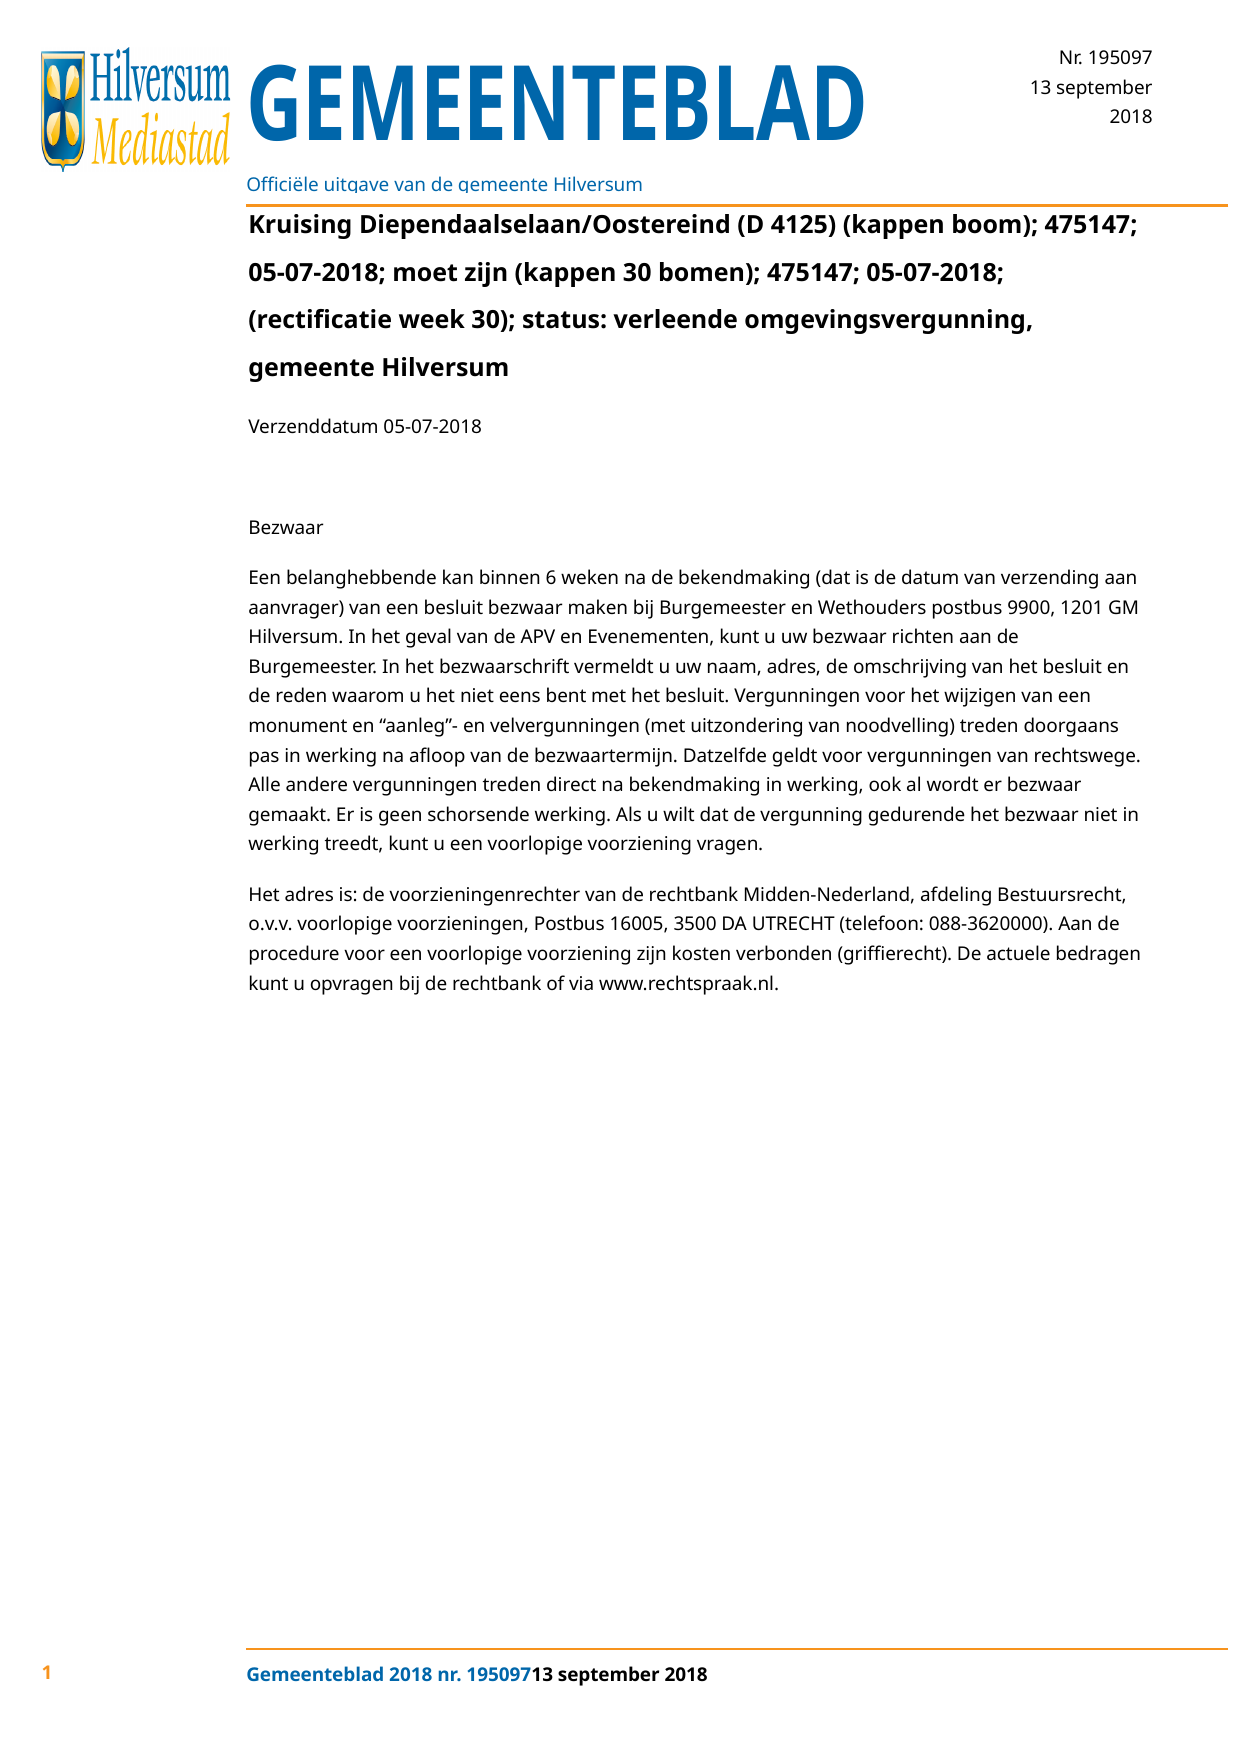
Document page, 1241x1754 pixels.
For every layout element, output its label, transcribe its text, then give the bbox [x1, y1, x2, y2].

picture [41, 47, 231, 172]
text Een belanghebbende kan binnen 6 weken na de bekendmaking (dat is de datum van verzending aan aanvrager) van een besluit bezwaar maken bij Burgemeester en Wethouders postbus 9900, 1201 GM Hilversum. In het geval van de APV en Evenementen, kunt u uw bezwaar richten aan de Burgemeester. In het bezwaarschrift vermeldt u uw naam, adres, de omschrijving van het besluit en de reden waarom u het niet eens bent met het besluit. Vergunningen voor het wijzigen van een monument en “aanleg”- en velvergunningen (met uitzondering van noodvelling) treden doorgaans pas in werking na afloop van de bezwaartermijn. Datzelfde geldt voor vergunningen van rechtswege. Alle andere vergunningen treden direct na bekendmaking in werking, ook al wordt er bezwaar gemaakt. Er is geen schorsende werking. Als u wilt dat de vergunning gedurende het bezwaar niet in werking treedt, kunt u een voorlopige voorziening vragen. [248, 564, 1152, 856]
text Verzenddatum 05-07-2018 [248, 413, 1152, 439]
text Het adres is: de voorzieningenrechter van de rechtbank Midden-Nederland, afdeling Bestuursrecht, o.v.v. voorlopige voorzieningen, Postbus 16005, 3500 DA UTRECHT (telefoon: 088-3620000). Aan de procedure voor een voorlopige voorziening zijn kosten verbonden (griffierecht). De actuele bedragen kunt u opvragen bij de rechtbank of via www.rechtspraak.nl. [248, 881, 1152, 996]
text Bezwaar [248, 514, 1152, 540]
text Kruising Diependaalselaan/Oostereind (D 4125) (kappen boom); 475147; 05-07-2018; moet zijn (kappen 30 bomen); 475147; 05-07-2018; (rectificatie week 30); status: verleende omgevingsvergunning, gemeente Hilversum [248, 207, 1152, 384]
